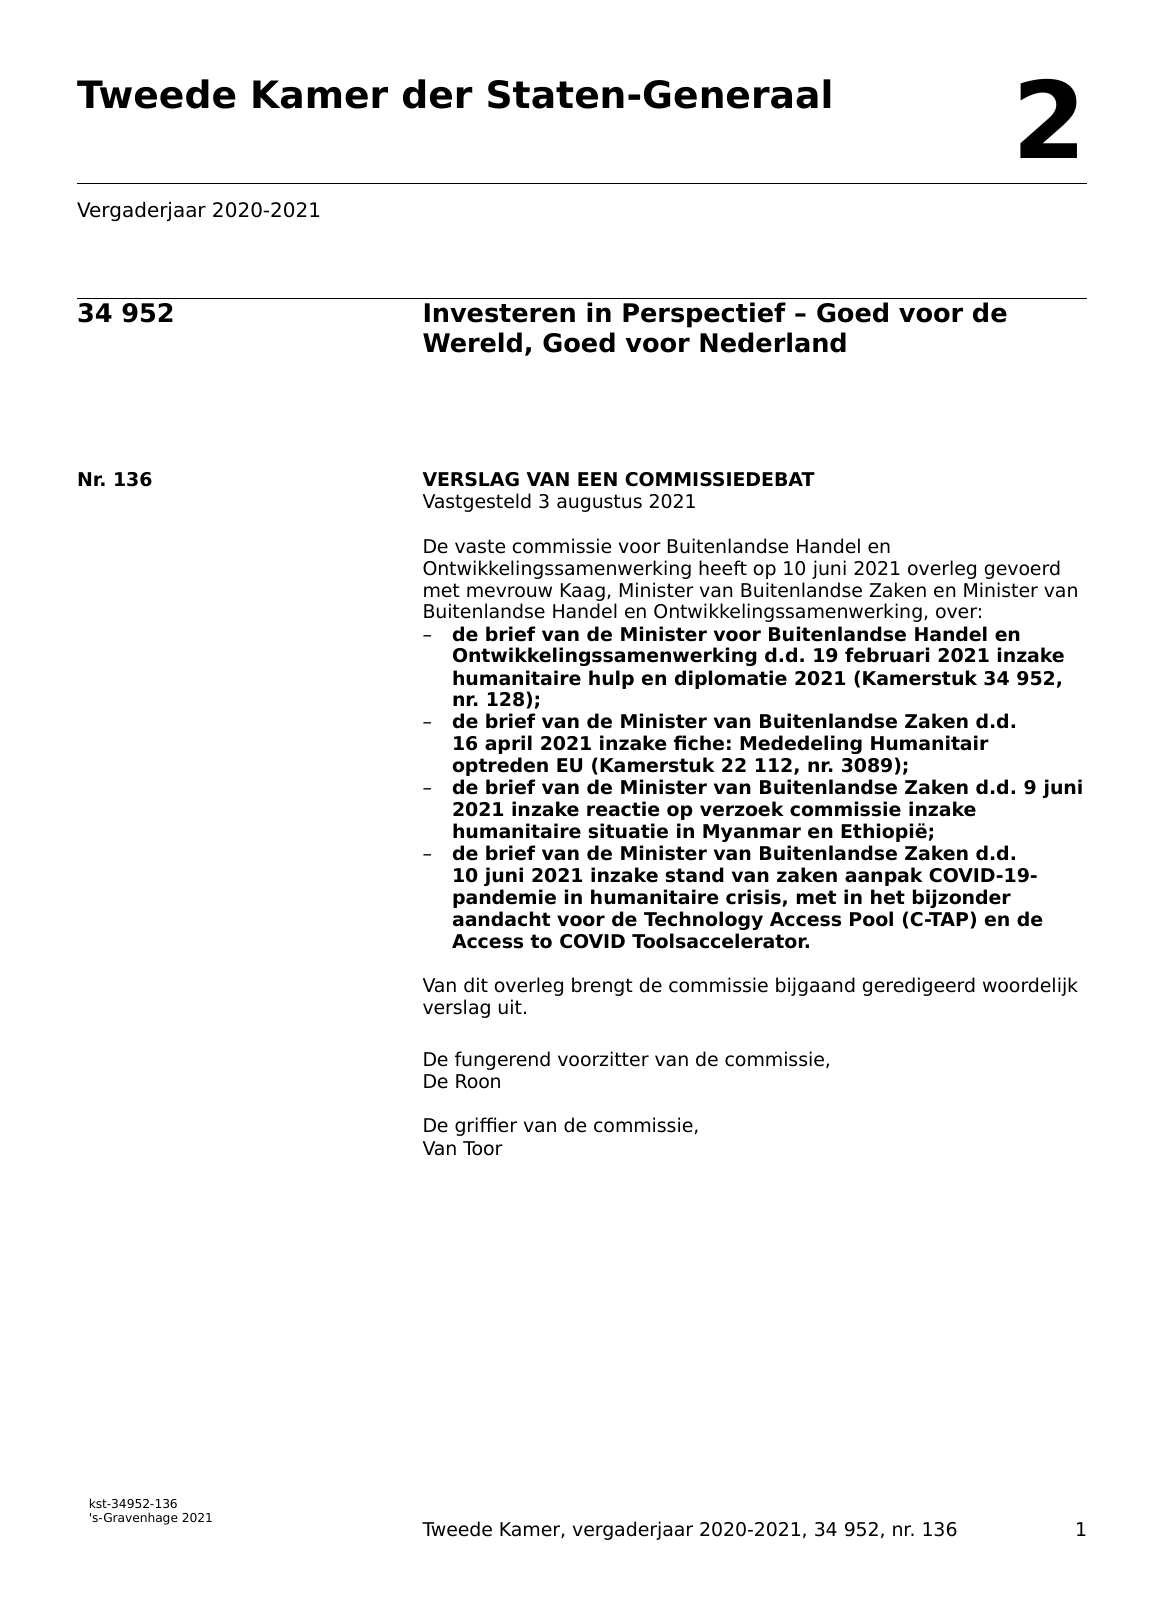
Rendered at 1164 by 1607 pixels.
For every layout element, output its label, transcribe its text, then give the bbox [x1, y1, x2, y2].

text – de brief van de Minister van Buitenlandse Zaken d.d. 9 juni 2021 inzake reactie op verzoek commissie inzake humanitaire situatie in Myanmar en Ethiopië; [422, 777, 1087, 843]
text Van dit overleg brengt de commissie bijgaand geredigeerd woordelijk verslag uit. [422, 975, 1087, 1019]
table_cell Vergaderjaar 2020-2021 [77, 184, 1087, 298]
subtitle 34 952 Investeren in Perspectief – Goed voor de Wereld, Goed voor Nederland [77, 299, 1087, 358]
text 's-Gravenhage 2021 [88, 1511, 323, 1525]
text – de brief van de Minister voor Buitenlandse Handel en Ontwikkelingssamenwerking d.d. 19 februari 2021 inzake humanitaire hulp en diplomatie 2021 (Kamerstuk 34 952, nr. 128); [422, 623, 1087, 711]
text – de brief van de Minister van Buitenlandse Zaken d.d. 16 april 2021 inzake fiche: Mededeling Humanitair optreden EU (Kamerstuk 22 112, nr. 3089); [422, 711, 1087, 777]
text kst-34952-136 [88, 1497, 323, 1511]
table_header 2 [886, 59, 1087, 183]
text De vaste commissie voor Buitenlandse Handel en Ontwikkelingssamenwerking heeft op 10 juni 2021 overleg gevoerd met mevrouw Kaag, Minister van Buitenlandse Zaken en Minister van Buitenlandse Handel en Ontwikkelingssamenwerking, over: [422, 536, 1087, 623]
text Vastgesteld 3 augustus 2021 [422, 491, 1087, 513]
text De griffier van de commissie, Van Toor [422, 1115, 1087, 1159]
table_header Tweede Kamer der Staten-Generaal [77, 59, 886, 183]
subtitle Nr. 136 VERSLAG VAN EEN COMMISSIEDEBAT [77, 469, 1087, 491]
text De fungerend voorzitter van de commissie, De Roon [422, 1049, 1087, 1093]
text – de brief van de Minister van Buitenlandse Zaken d.d. 10 juni 2021 inzake stand van zaken aanpak COVID-19-pandemie in humanitaire crisis, met in het bijzonder aandacht voor de Technology Access Pool (C-TAP) en de Access to COVID Toolsaccelerator. [422, 843, 1087, 953]
